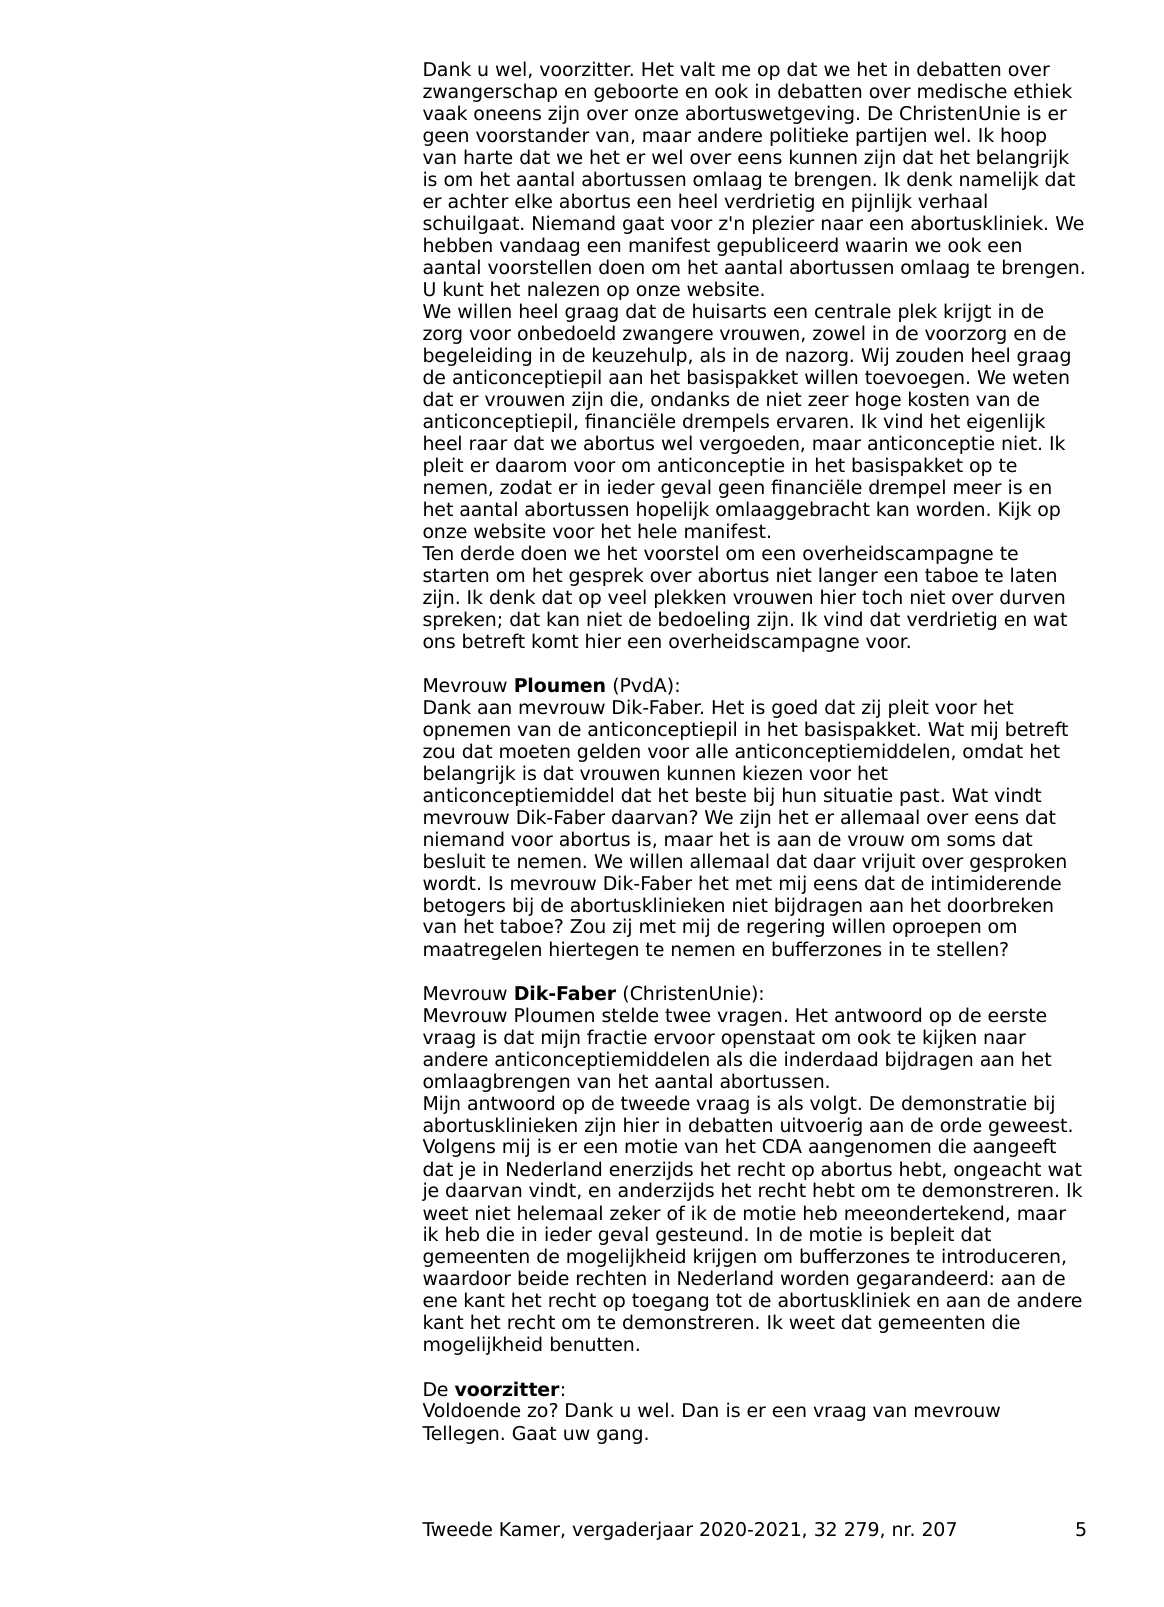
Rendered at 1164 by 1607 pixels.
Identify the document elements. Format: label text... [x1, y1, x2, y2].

text Dank aan mevrouw Dik-Faber. Het is goed dat zij pleit voor het opnemen van de anticonceptiepil in het basispakket. Wat mij betreft zou dat moeten gelden voor alle anticonceptiemiddelen, omdat het belangrijk is dat vrouwen kunnen kiezen voor het anticonceptiemiddel dat het beste bij hun situatie past. Wat vindt mevrouw Dik-Faber daarvan? We zijn het er allemaal over eens dat niemand voor abortus is, maar het is aan de vrouw om soms dat besluit te nemen. We willen allemaal dat daar vrijuit over gesproken wordt. Is mevrouw Dik-Faber het met mij eens dat de intimiderende betogers bij de abortusklinieken niet bijdragen aan het doorbreken van het taboe? Zou zij met mij de regering willen oproepen om maatregelen hiertegen te nemen en bufferzones in te stellen? [422, 697, 1087, 960]
text We willen heel graag dat de huisarts een centrale plek krijgt in de zorg voor onbedoeld zwangere vrouwen, zowel in de voorzorg en de begeleiding in de keuzehulp, als in de nazorg. Wij zouden heel graag de anticonceptiepil aan het basispakket willen toevoegen. We weten dat er vrouwen zijn die, ondanks de niet zeer hoge kosten van de anticonceptiepil, financiële drempels ervaren. Ik vind het eigenlijk heel raar dat we abortus wel vergoeden, maar anticonceptie niet. Ik pleit er daarom voor om anticonceptie in het basispakket op te nemen, zodat er in ieder geval geen financiële drempel meer is en het aantal abortussen hopelijk omlaaggebracht kan worden. Kijk op onze website voor het hele manifest. [422, 301, 1087, 543]
text Mevrouw Ploumen stelde twee vragen. Het antwoord op de eerste vraag is dat mijn fractie ervoor openstaat om ook te kijken naar andere anticonceptiemiddelen als die inderdaad bijdragen aan het omlaagbrengen van het aantal abortussen. [422, 1004, 1087, 1092]
text De voorzitter: [422, 1378, 1087, 1400]
text Dank u wel, voorzitter. Het valt me op dat we het in debatten over zwangerschap en geboorte en ook in debatten over medische ethiek vaak oneens zijn over onze abortuswetgeving. De ChristenUnie is er geen voorstander van, maar andere politieke partijen wel. Ik hoop van harte dat we het er wel over eens kunnen zijn dat het belangrijk is om het aantal abortussen omlaag te brengen. Ik denk namelijk dat er achter elke abortus een heel verdrietig en pijnlijk verhaal schuilgaat. Niemand gaat voor z'n plezier naar een abortuskliniek. We hebben vandaag een manifest gepubliceerd waarin we ook een aantal voorstellen doen om het aantal abortussen omlaag te brengen. U kunt het nalezen op onze website. [422, 59, 1087, 301]
text Ten derde doen we het voorstel om een overheidscampagne te starten om het gesprek over abortus niet langer een taboe te laten zijn. Ik denk dat op veel plekken vrouwen hier toch niet over durven spreken; dat kan niet de bedoeling zijn. Ik vind dat verdrietig en wat ons betreft komt hier een overheidscampagne voor. [422, 543, 1087, 652]
text Mevrouw Ploumen (PvdA): [422, 675, 1087, 697]
text Voldoende zo? Dank u wel. Dan is er een vraag van mevrouw Tellegen. Gaat uw gang. [422, 1400, 1087, 1444]
text Mevrouw Dik-Faber (ChristenUnie): [422, 983, 1087, 1004]
text Mijn antwoord op de tweede vraag is als volgt. De demonstratie bij abortusklinieken zijn hier in debatten uitvoerig aan de orde geweest. Volgens mij is er een motie van het CDA aangenomen die aangeeft dat je in Nederland enerzijds het recht op abortus hebt, ongeacht wat je daarvan vindt, en anderzijds het recht hebt om te demonstreren. Ik weet niet helemaal zeker of ik de motie heb meeondertekend, maar ik heb die in ieder geval gesteund. In de motie is bepleit dat gemeenten de mogelijkheid krijgen om bufferzones te introduceren, waardoor beide rechten in Nederland worden gegarandeerd: aan de ene kant het recht op toegang tot de abortuskliniek en aan de andere kant het recht om te demonstreren. Ik weet dat gemeenten die mogelijkheid benutten. [422, 1092, 1087, 1356]
